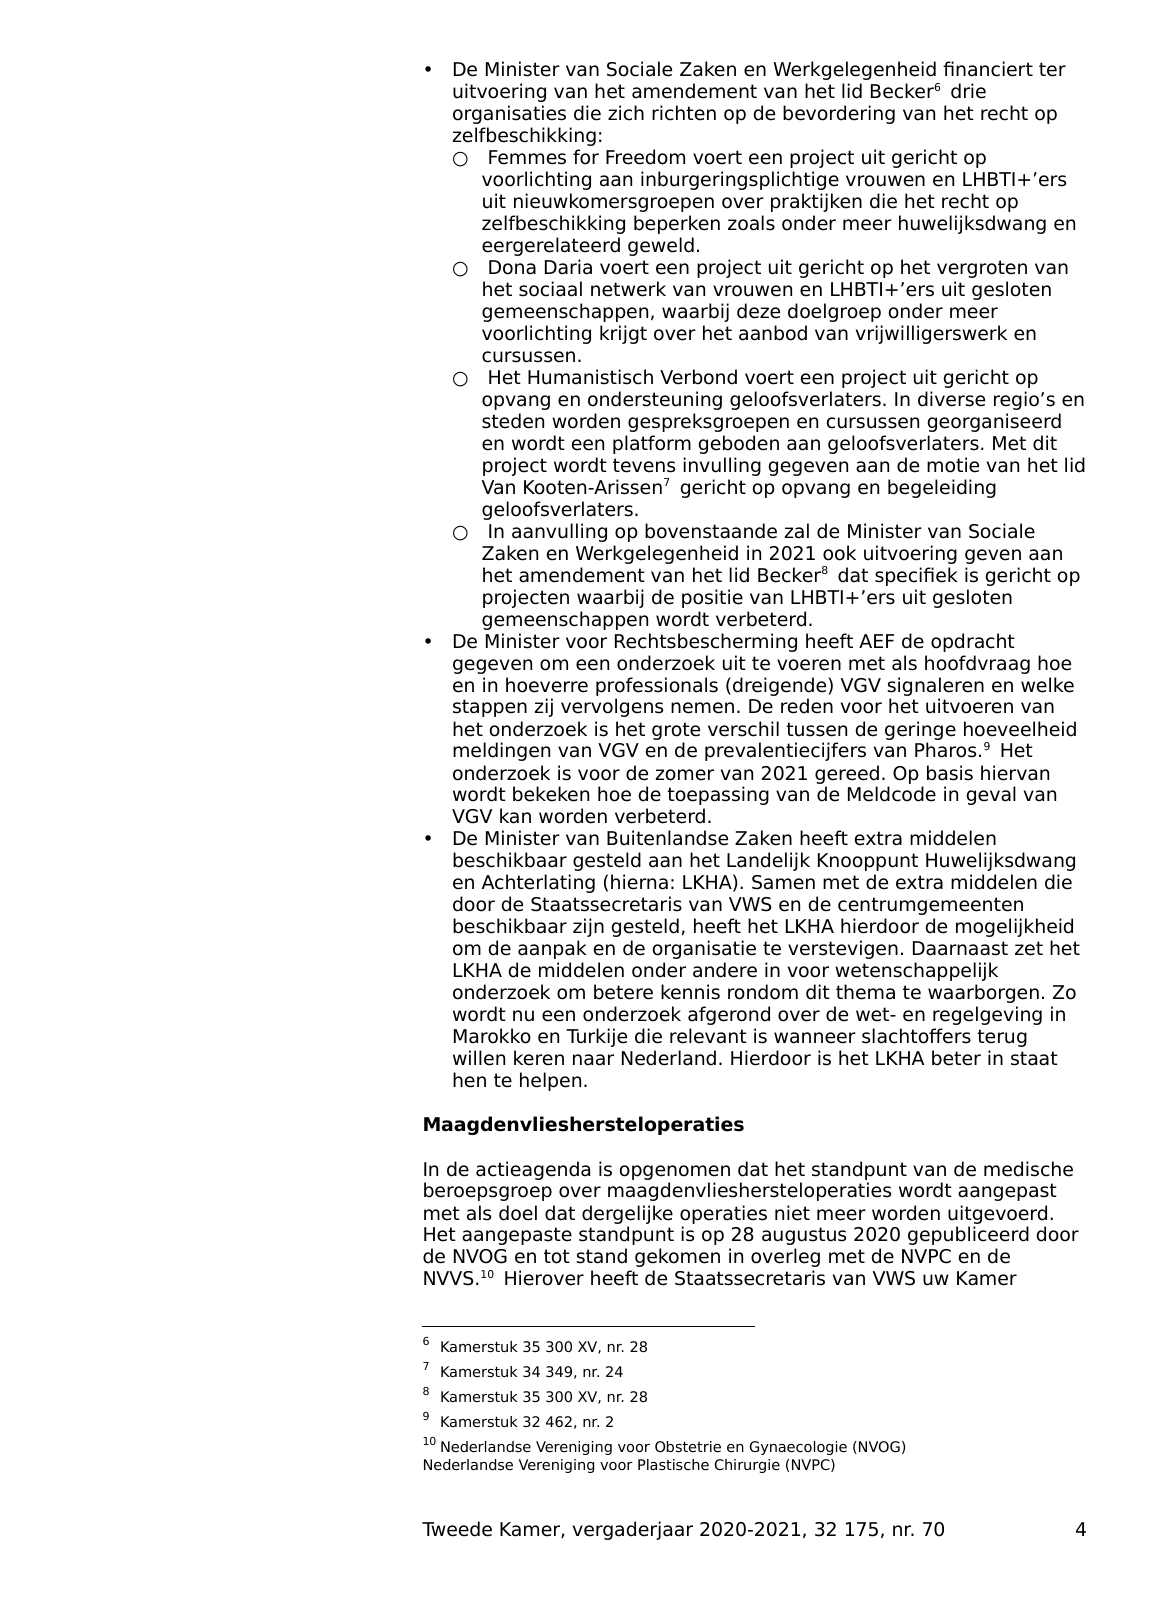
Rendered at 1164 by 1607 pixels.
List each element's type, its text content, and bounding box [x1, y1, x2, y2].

text • De Minister van Sociale Zaken en Werkgelegenheid financiert ter uitvoering van het amendement van het lid Becker drie organisaties die zich richten op de bevordering van het recht op zelfbeschikking: [422, 59, 1087, 147]
text Kamerstuk 34 349, nr. 24 [422, 1360, 1087, 1382]
text ○ Dona Daria voert een project uit gericht op het vergroten van het sociaal netwerk van vrouwen en LHBTI+’ers uit gesloten gemeenschappen, waarbij deze doelgroep onder meer voorlichting krijgt over het aanbod van vrijwilligerswerk en cursussen. [452, 257, 1087, 367]
text ○ In aanvulling op bovenstaande zal de Minister van Sociale Zaken en Werkgelegenheid in 2021 ook uitvoering geven aan het amendement van het lid Becker dat specifiek is gericht op projecten waarbij de positie van LHBTI+’ers uit gesloten gemeenschappen wordt verbeterd. [452, 521, 1087, 631]
text Kamerstuk 35 300 XV, nr. 28 [422, 1385, 1087, 1407]
text Kamerstuk 35 300 XV, nr. 28 [422, 1335, 1087, 1357]
text ○ Het Humanistisch Verbond voert een project uit gericht op opvang en ondersteuning geloofsverlaters. In diverse regio’s en steden worden gespreksgroepen en cursussen georganiseerd en wordt een platform geboden aan geloofsverlaters. Met dit project wordt tevens invulling gegeven aan de motie van het lid Van Kooten-Arissen gericht op opvang en begeleiding geloofsverlaters. [452, 367, 1087, 521]
text Nederlandse Vereniging voor Obstetrie en Gynaecologie (NVOG) [422, 1435, 1087, 1457]
subtitle Maagdenvlieshersteloperaties [422, 1114, 1087, 1136]
text • De Minister voor Rechtsbescherming heeft AEF de opdracht gegeven om een onderzoek uit te voeren met als hoofdvraag hoe en in hoeverre professionals (dreigende) VGV signaleren en welke stappen zij vervolgens nemen. De reden voor het uitvoeren van het onderzoek is het grote verschil tussen de geringe hoeveelheid meldingen van VGV en de prevalentiecijfers van Pharos. Het onderzoek is voor de zomer van 2021 gereed. Op basis hiervan wordt bekeken hoe de toepassing van de Meldcode in geval van VGV kan worden verbeterd. [422, 631, 1087, 828]
text • De Minister van Buitenlandse Zaken heeft extra middelen beschikbaar gesteld aan het Landelijk Knooppunt Huwelijksdwang en Achterlating (hierna: LKHA). Samen met de extra middelen die door de Staatssecretaris van VWS en de centrumgemeenten beschikbaar zijn gesteld, heeft het LKHA hierdoor de mogelijkheid om de aanpak en de organisatie te verstevigen. Daarnaast zet het LKHA de middelen onder andere in voor wetenschappelijk onderzoek om betere kennis rondom dit thema te waarborgen. Zo wordt nu een onderzoek afgerond over de wet- en regelgeving in Marokko en Turkije die relevant is wanneer slachtoffers terug willen keren naar Nederland. Hierdoor is het LKHA beter in staat hen te helpen. [422, 828, 1087, 1092]
text Nederlandse Vereniging voor Plastische Chirurgie (NVPC) [422, 1457, 1087, 1474]
text Kamerstuk 32 462, nr. 2 [422, 1410, 1087, 1432]
text ○ Femmes for Freedom voert een project uit gericht op voorlichting aan inburgeringsplichtige vrouwen en LHBTI+’ers uit nieuwkomersgroepen over praktijken die het recht op zelfbeschikking beperken zoals onder meer huwelijksdwang en eergerelateerd geweld. [452, 147, 1087, 257]
text In de actieagenda is opgenomen dat het standpunt van de medische beroepsgroep over maagdenvlieshersteloperaties wordt aangepast met als doel dat dergelijke operaties niet meer worden uitgevoerd. Het aangepaste standpunt is op 28 augustus 2020 gepubliceerd door de NVOG en tot stand gekomen in overleg met de NVPC en de NVVS. Hierover heeft de Staatssecretaris van VWS uw Kamer [422, 1158, 1087, 1290]
